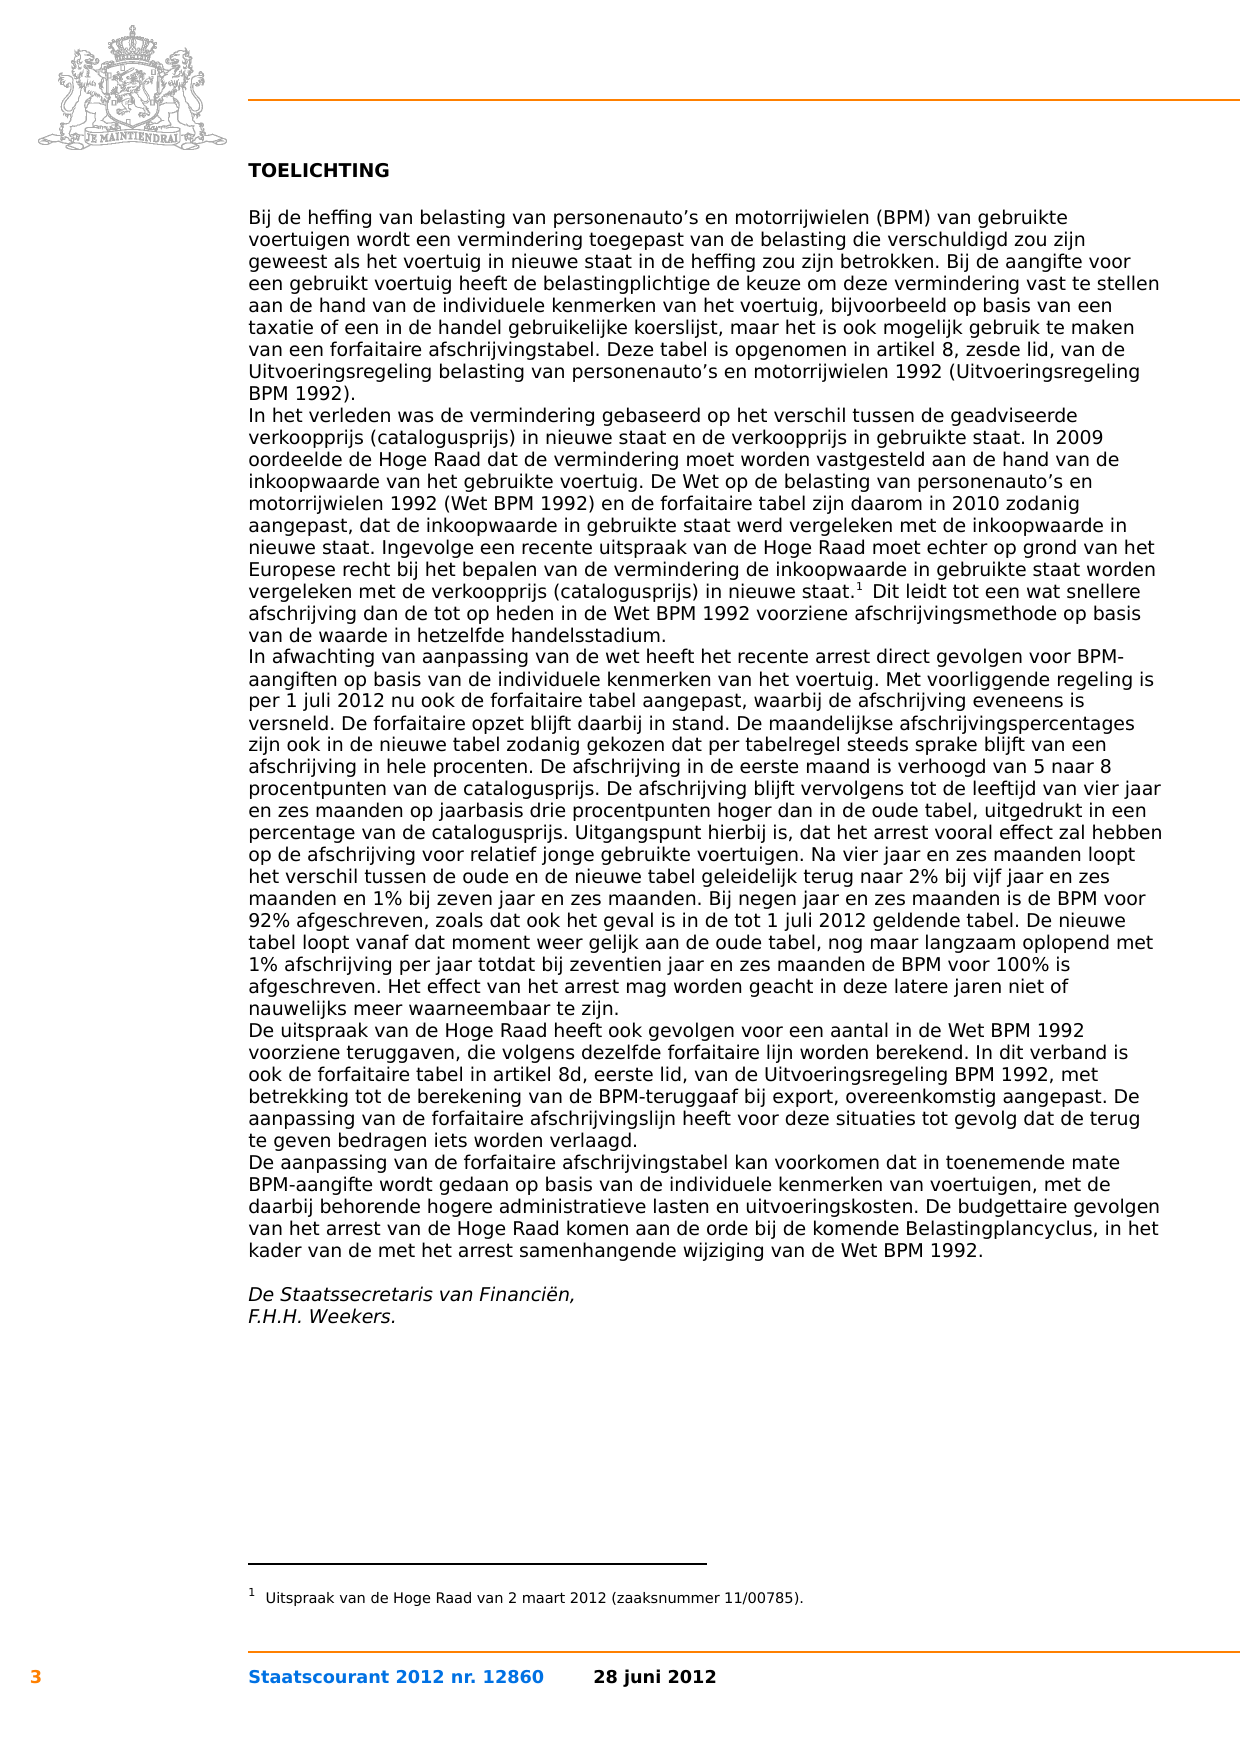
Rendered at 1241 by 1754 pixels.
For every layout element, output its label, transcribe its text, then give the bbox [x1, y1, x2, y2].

text De Staatssecretaris van Financiën, F.H.H. Weekers. [248, 1284, 1163, 1328]
text De uitspraak van de Hoge Raad heeft ook gevolgen voor een aantal in de Wet BPM 1992 voorziene teruggaven, die volgens dezelfde forfaitaire lijn worden berekend. In dit verband is ook de forfaitaire tabel in artikel 8d, eerste lid, van de Uitvoeringsregeling BPM 1992, met betrekking tot de berekening van de BPM-teruggaaf bij export, overeenkomstig aangepast. De aanpassing van de forfaitaire afschrijvingslijn heeft voor deze situaties tot gevolg dat de terug te geven bedragen iets worden verlaagd. [248, 1020, 1163, 1152]
picture [38, 25, 227, 150]
text Bij de heffing van belasting van personenauto’s en motorrijwielen (BPM) van gebruikte voertuigen wordt een vermindering toegepast van de belasting die verschuldigd zou zijn geweest als het voertuig in nieuwe staat in de heffing zou zijn betrokken. Bij de aangifte voor een gebruikt voertuig heeft de belastingplichtige de keuze om deze vermindering vast te stellen aan de hand van de individuele kenmerken van het voertuig, bijvoorbeeld op basis van een taxatie of een in de handel gebruikelijke koerslijst, maar het is ook mogelijk gebruik te maken van een forfaitaire afschrijvingstabel. Deze tabel is opgenomen in artikel 8, zesde lid, van de Uitvoeringsregeling belasting van personenauto’s en motorrijwielen 1992 (Uitvoeringsregeling BPM 1992). [248, 207, 1163, 405]
text In afwachting van aanpassing van de wet heeft het recente arrest direct gevolgen voor BPM-aangiften op basis van de individuele kenmerken van het voertuig. Met voorliggende regeling is per 1 juli 2012 nu ook de forfaitaire tabel aangepast, waarbij de afschrijving eveneens is versneld. De forfaitaire opzet blijft daarbij in stand. De maandelijkse afschrijvingspercentages zijn ook in de nieuwe tabel zodanig gekozen dat per tabelregel steeds sprake blijft van een afschrijving in hele procenten. De afschrijving in de eerste maand is verhoogd van 5 naar 8 procentpunten van de catalogusprijs. De afschrijving blijft vervolgens tot de leeftijd van vier jaar en zes maanden op jaarbasis drie procentpunten hoger dan in de oude tabel, uitgedrukt in een percentage van de catalogusprijs. Uitgangspunt hierbij is, dat het arrest vooral effect zal hebben op de afschrijving voor relatief jonge gebruikte voertuigen. Na vier jaar en zes maanden loopt het verschil tussen de oude en de nieuwe tabel geleidelijk terug naar 2% bij vijf jaar en zes maanden en 1% bij zeven jaar en zes maanden. Bij negen jaar en zes maanden is de BPM voor 92% afgeschreven, zoals dat ook het geval is in de tot 1 juli 2012 geldende tabel. De nieuwe tabel loopt vanaf dat moment weer gelijk aan de oude tabel, nog maar langzaam oplopend met 1% afschrijving per jaar totdat bij zeventien jaar en zes maanden de BPM voor 100% is afgeschreven. Het effect van het arrest mag worden geacht in deze latere jaren niet of nauwelijks meer waarneembaar te zijn. [248, 646, 1163, 1020]
text De aanpassing van de forfaitaire afschrijvingstabel kan voorkomen dat in toenemende mate BPM-aangifte wordt gedaan op basis van de individuele kenmerken van voertuigen, met de daarbij behorende hogere administratieve lasten en uitvoeringskosten. De budgettaire gevolgen van het arrest van de Hoge Raad komen aan de orde bij de komende Belastingplancyclus, in het kader van de met het arrest samenhangende wijziging van de Wet BPM 1992. [248, 1152, 1163, 1262]
text Uitspraak van de Hoge Raad van 2 maart 2012 (zaaksnummer 11/00785). [248, 1586, 1163, 1608]
text In het verleden was de vermindering gebaseerd op het verschil tussen de geadviseerde verkoopprijs (catalogusprijs) in nieuwe staat en de verkoopprijs in gebruikte staat. In 2009 oordeelde de Hoge Raad dat de vermindering moet worden vastgesteld aan de hand van de inkoopwaarde van het gebruikte voertuig. De Wet op de belasting van personenauto’s en motorrijwielen 1992 (Wet BPM 1992) en de forfaitaire tabel zijn daarom in 2010 zodanig aangepast, dat de inkoopwaarde in gebruikte staat werd vergeleken met de inkoopwaarde in nieuwe staat. Ingevolge een recente uitspraak van de Hoge Raad moet echter op grond van het Europese recht bij het bepalen van de vermindering de inkoopwaarde in gebruikte staat worden vergeleken met de verkoopprijs (catalogusprijs) in nieuwe staat. Dit leidt tot een wat snellere afschrijving dan de tot op heden in de Wet BPM 1992 voorziene afschrijvingsmethode op basis van de waarde in hetzelfde handelsstadium. [248, 405, 1163, 646]
subtitle TOELICHTING [248, 160, 1163, 182]
